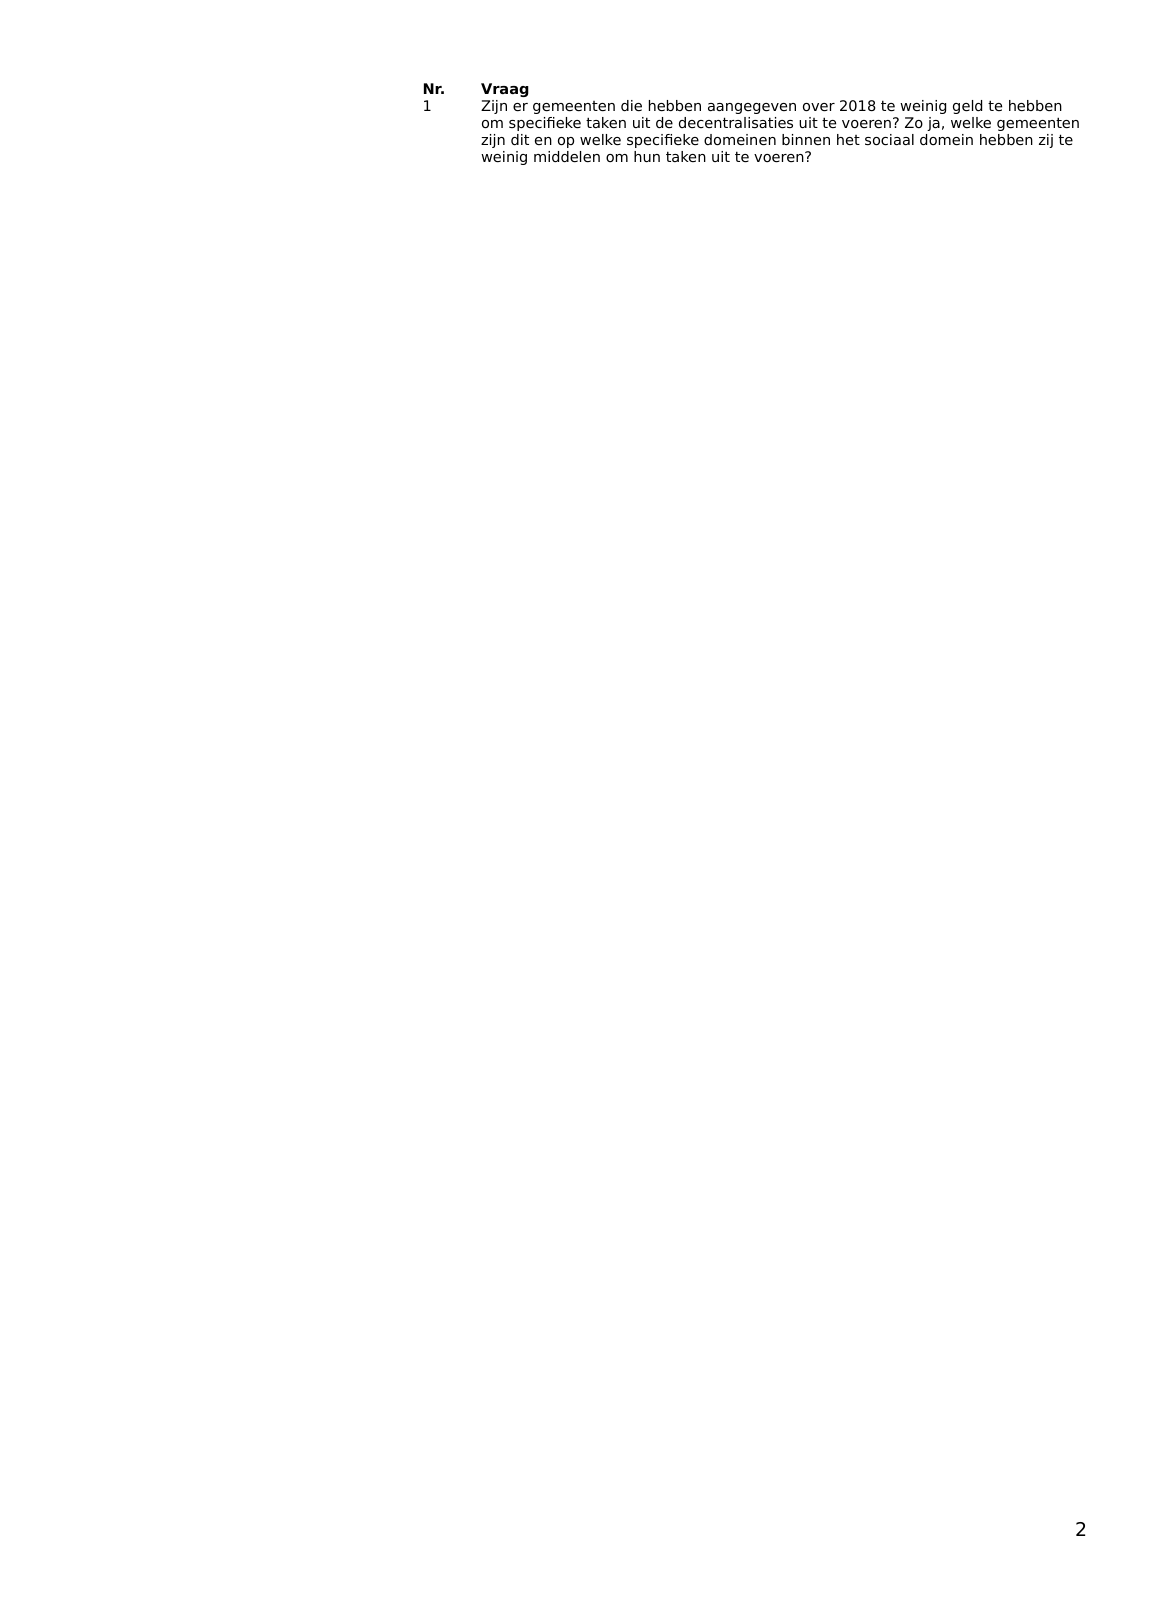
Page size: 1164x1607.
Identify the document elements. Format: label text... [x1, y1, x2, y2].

table_header Vraag [475, 81, 1087, 98]
table_cell Zijn er gemeenten die hebben aangegeven over 2018 te weinig geld te hebben om specifieke taken uit de decentralisaties uit te voeren? Zo ja, welke gemeenten zijn dit en op welke specifieke domeinen binnen het sociaal domein hebben zij te weinig middelen om hun taken uit te voeren? [475, 98, 1087, 166]
table_cell 1 [422, 98, 475, 166]
table_header Nr. [422, 81, 475, 98]
